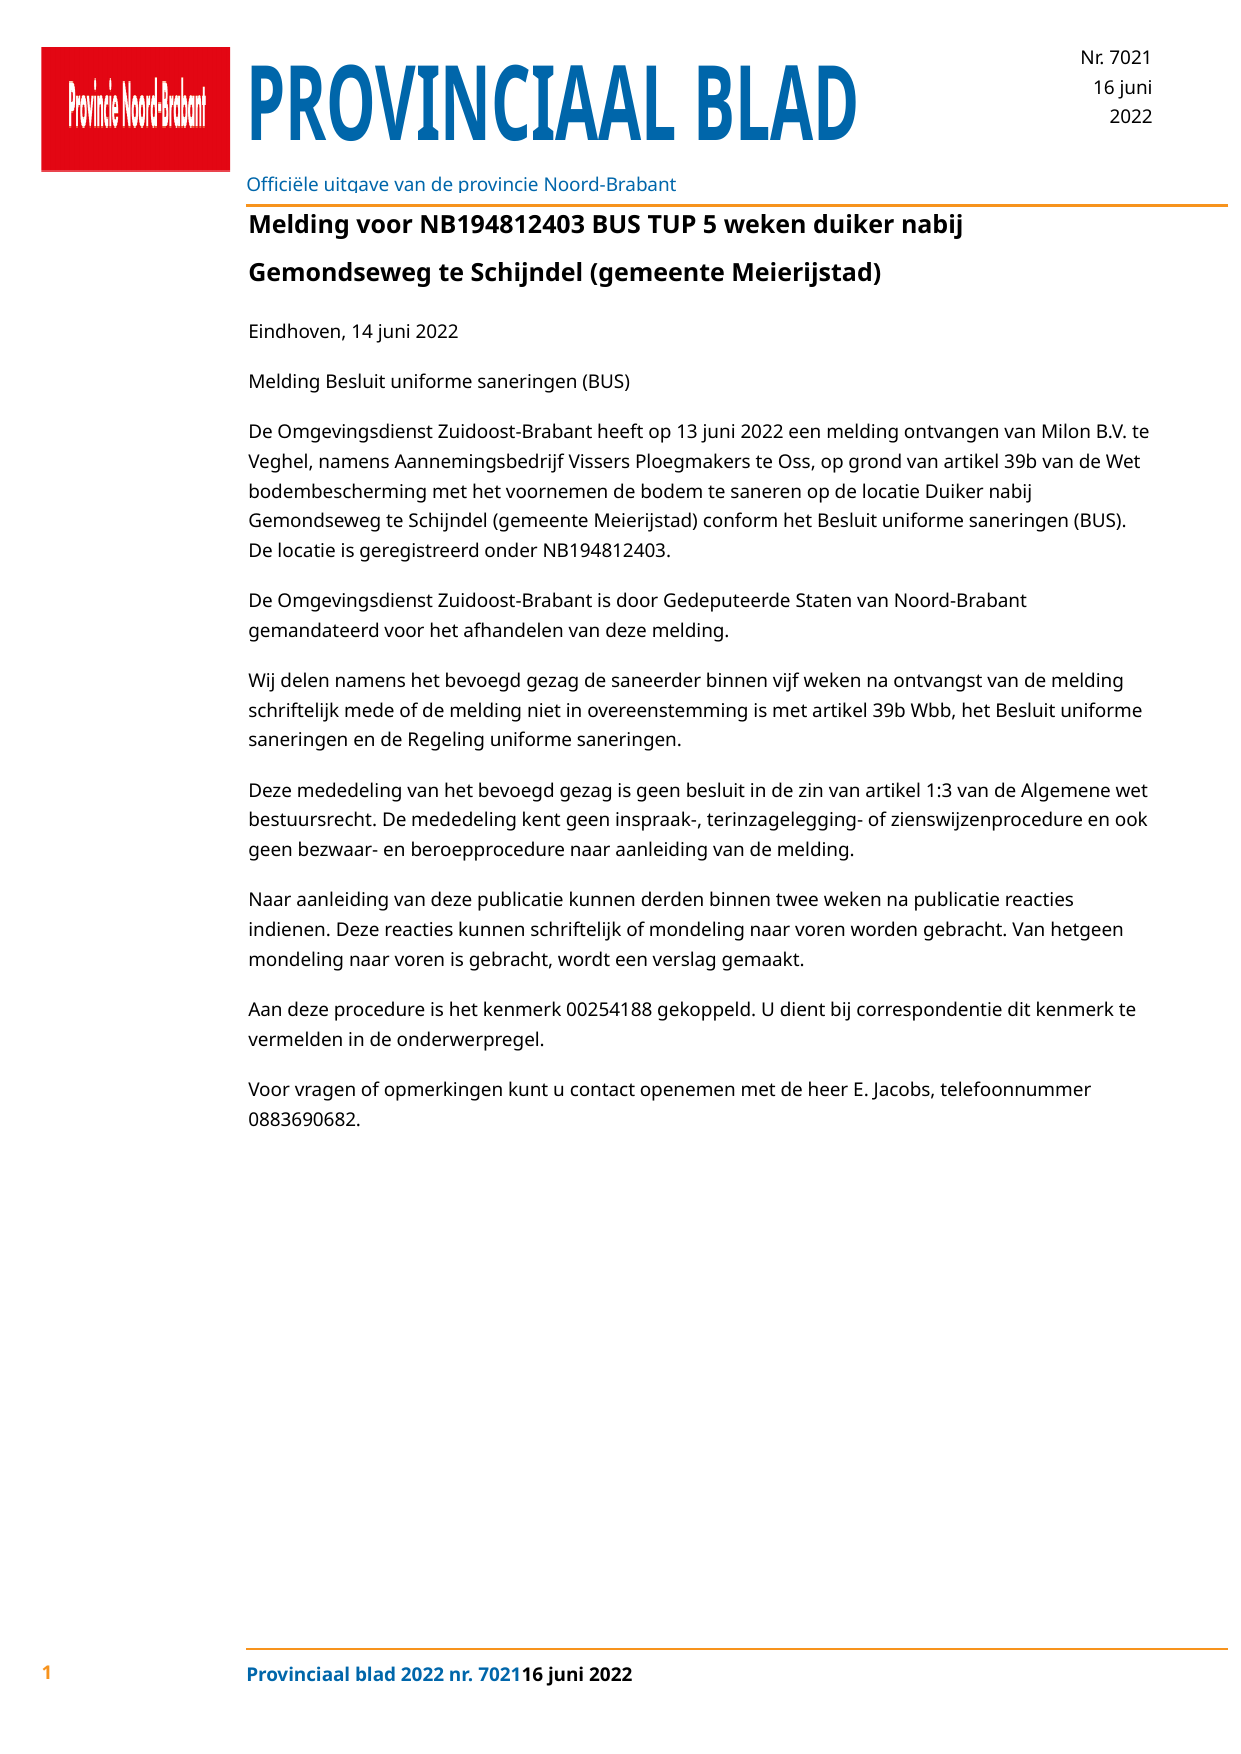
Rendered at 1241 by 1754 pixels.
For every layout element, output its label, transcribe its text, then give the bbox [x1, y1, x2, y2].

picture [41, 47, 231, 172]
text Deze mededeling van het bevoegd gezag is geen besluit in de zin van artikel 1:3 van de Algemene wet bestuursrecht. De mededeling kent geen inspraak-, terinzagelegging- of zienswijzenprocedure en ook geen bezwaar- en beroepprocedure naar aanleiding van de melding. [248, 777, 1152, 862]
text Naar aanleiding van deze publicatie kunnen derden binnen twee weken na publicatie reacties indienen. Deze reacties kunnen schriftelijk of mondeling naar voren worden gebracht. Van hetgeen mondeling naar voren is gebracht, wordt een verslag gemaakt. [248, 887, 1152, 972]
text Voor vragen of opmerkingen kunt u contact openemen met de heer E. Jacobs, telefoonnummer 0883690682. [248, 1076, 1152, 1132]
text Aan deze procedure is het kenmerk 00254188 gekoppeld. U dient bij correspondentie dit kenmerk te vermelden in de onderwerpregel. [248, 996, 1152, 1052]
text Eindhoven, 14 juni 2022 [248, 318, 1152, 344]
text Melding voor NB194812403 BUS TUP 5 weken duiker nabij Gemondseweg te Schijndel (gemeente Meierijstad) [248, 207, 1152, 288]
text De Omgevingsdienst Zuidoost-Brabant heeft op 13 juni 2022 een melding ontvangen van Milon B.V. te Veghel, namens Aannemingsbedrijf Vissers Ploegmakers te Oss, op grond van artikel 39b van de Wet bodembescherming met het voornemen de bodem te saneren op de locatie Duiker nabij Gemondseweg te Schijndel (gemeente Meierijstad) conform het Besluit uniforme saneringen (BUS). De locatie is geregistreerd onder NB194812403. [248, 419, 1152, 563]
text Wij delen namens het bevoegd gezag de saneerder binnen vijf weken na ontvangst van de melding schriftelijk mede of de melding niet in overeenstemming is met artikel 39b Wbb, het Besluit uniforme saneringen en de Regeling uniforme saneringen. [248, 667, 1152, 752]
text Melding Besluit uniforme saneringen (BUS) [248, 368, 1152, 394]
text De Omgevingsdienst Zuidoost-Brabant is door Gedeputeerde Staten van Noord-Brabant gemandateerd voor het afhandelen van deze melding. [248, 587, 1152, 643]
